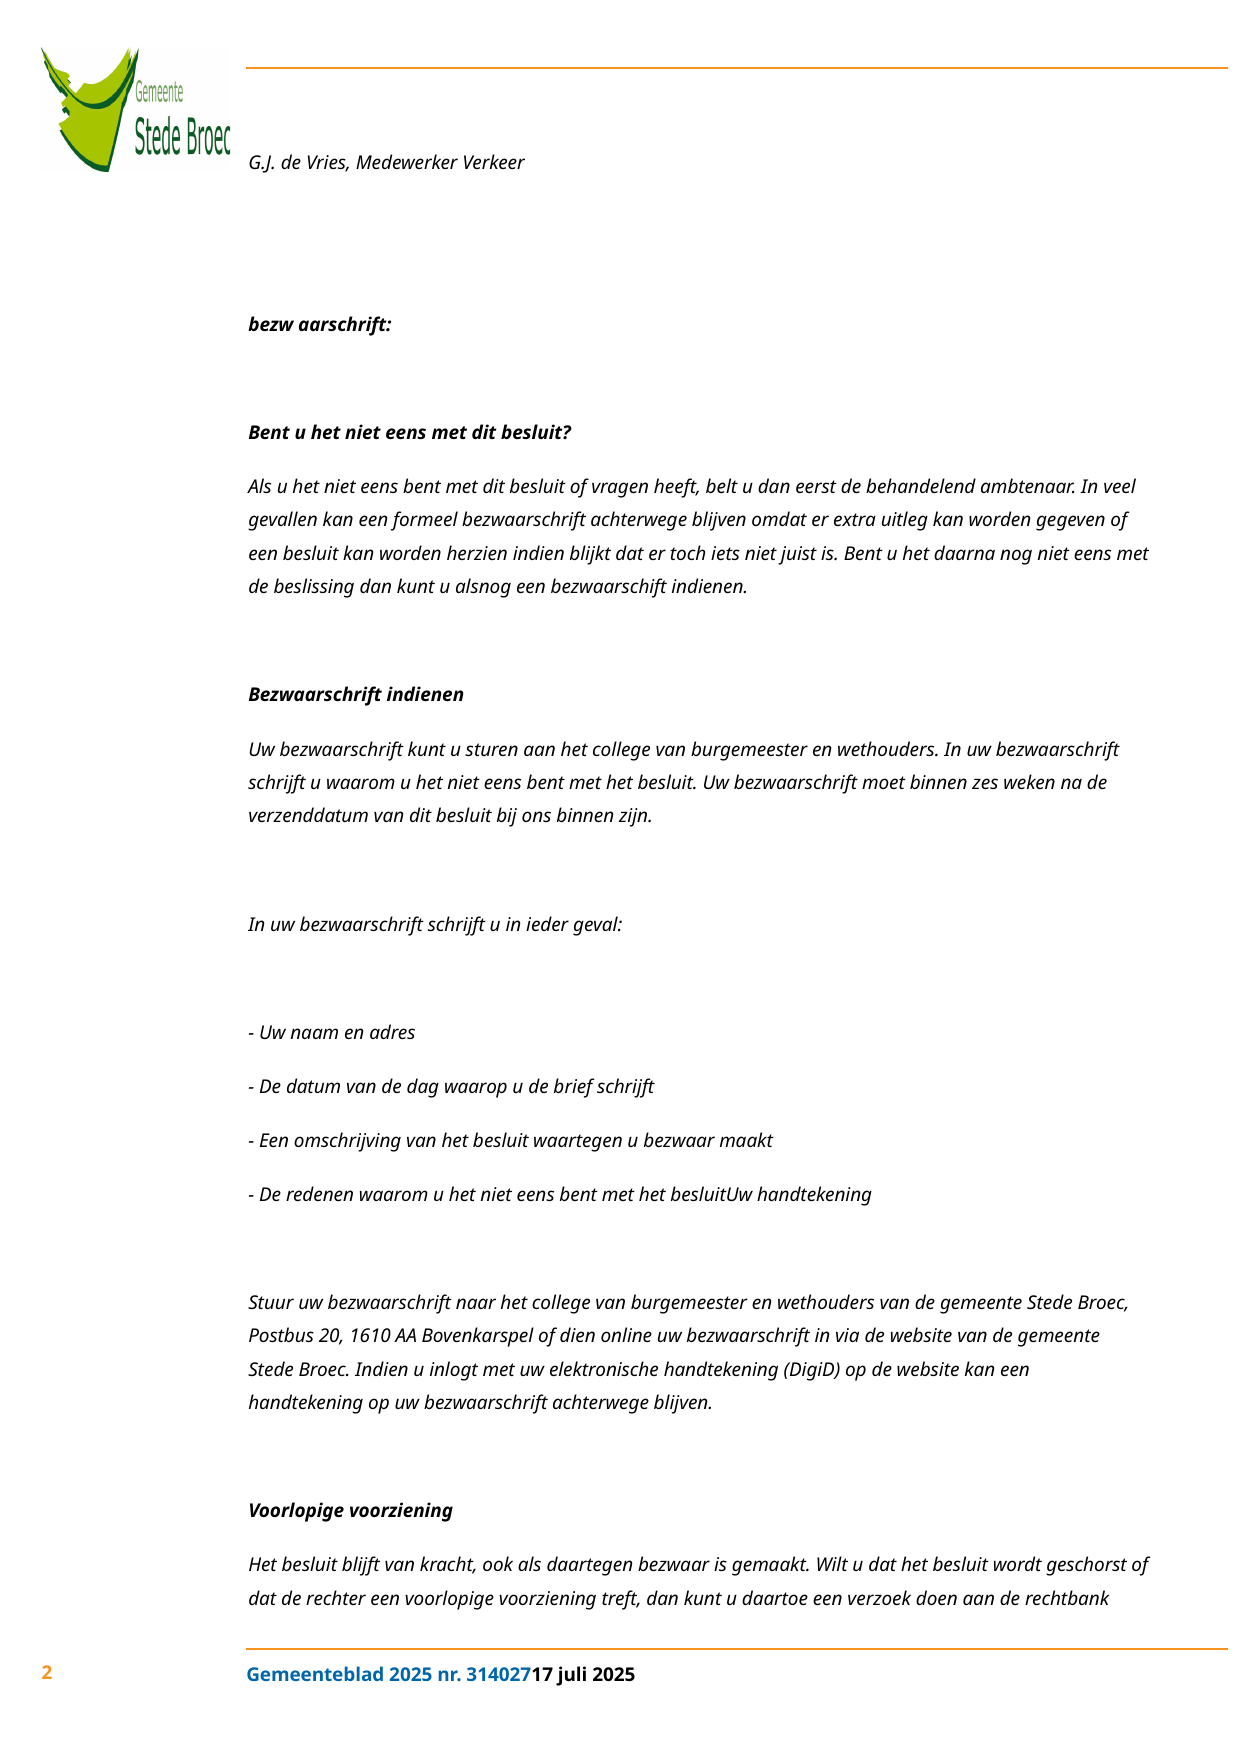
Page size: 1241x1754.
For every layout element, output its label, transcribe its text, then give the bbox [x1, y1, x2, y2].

text Voorlopige voorziening [248, 1498, 1152, 1523]
text - De datum van de dag waarop u de brief schrijft [248, 1073, 1152, 1099]
text In uw bezwaarschrift schrijft u in ieder geval: [248, 911, 1152, 936]
text - De redenen waarom u het niet eens bent met het besluitUw handtekening [248, 1181, 1152, 1207]
text Stuur uw bezwaarschrift naar het college van burgemeester en wethouders van de gemeente Stede Broec, Postbus 20, 1610 AA Bovenkarspel of dien online uw bezwaarschrift in via de website van de gemeente Stede Broec. Indien u inlogt met uw elektronische handtekening (DigiD) op de website kan een handtekening op uw bezwaarschrift achterwege blijven. [248, 1289, 1152, 1415]
text - Uw naam en adres [248, 1019, 1152, 1044]
text Bezwaarschrift indienen [248, 682, 1152, 707]
picture [41, 47, 231, 172]
text Als u het niet eens bent met dit besluit of vragen heeft, belt u dan eerst de behandelend ambtenaar. In veel gevallen kan een formeel bezwaarschrift achterwege blijven omdat er extra uitleg kan worden gegeven of een besluit kan worden herzien indien blijkt dat er toch iets niet juist is. Bent u het daarna nog niet eens met de beslissing dan kunt u alsnog een bezwaarschift indienen. [248, 473, 1152, 599]
text bezw aarschrift: [248, 311, 1152, 337]
text Bent u het niet eens met dit besluit? [248, 419, 1152, 445]
text - Een omschrijving van het besluit waartegen u bezwaar maakt [248, 1127, 1152, 1153]
text Uw bezwaarschrift kunt u sturen aan het college van burgemeester en wethouders. In uw bezwaarschrift schrijft u waarom u het niet eens bent met het besluit. Uw bezwaarschrift moet binnen zes weken na de verzenddatum van dit besluit bij ons binnen zijn. [248, 736, 1152, 828]
text Het besluit blijft van kracht, ook als daartegen bezwaar is gemaakt. Wilt u dat het besluit wordt geschorst of dat de rechter een voorlopige voorziening treft, dan kunt u daartoe een verzoek doen aan de rechtbank [248, 1552, 1152, 1611]
text G.J. de Vries, Medewerker Verkeer [248, 149, 1152, 174]
